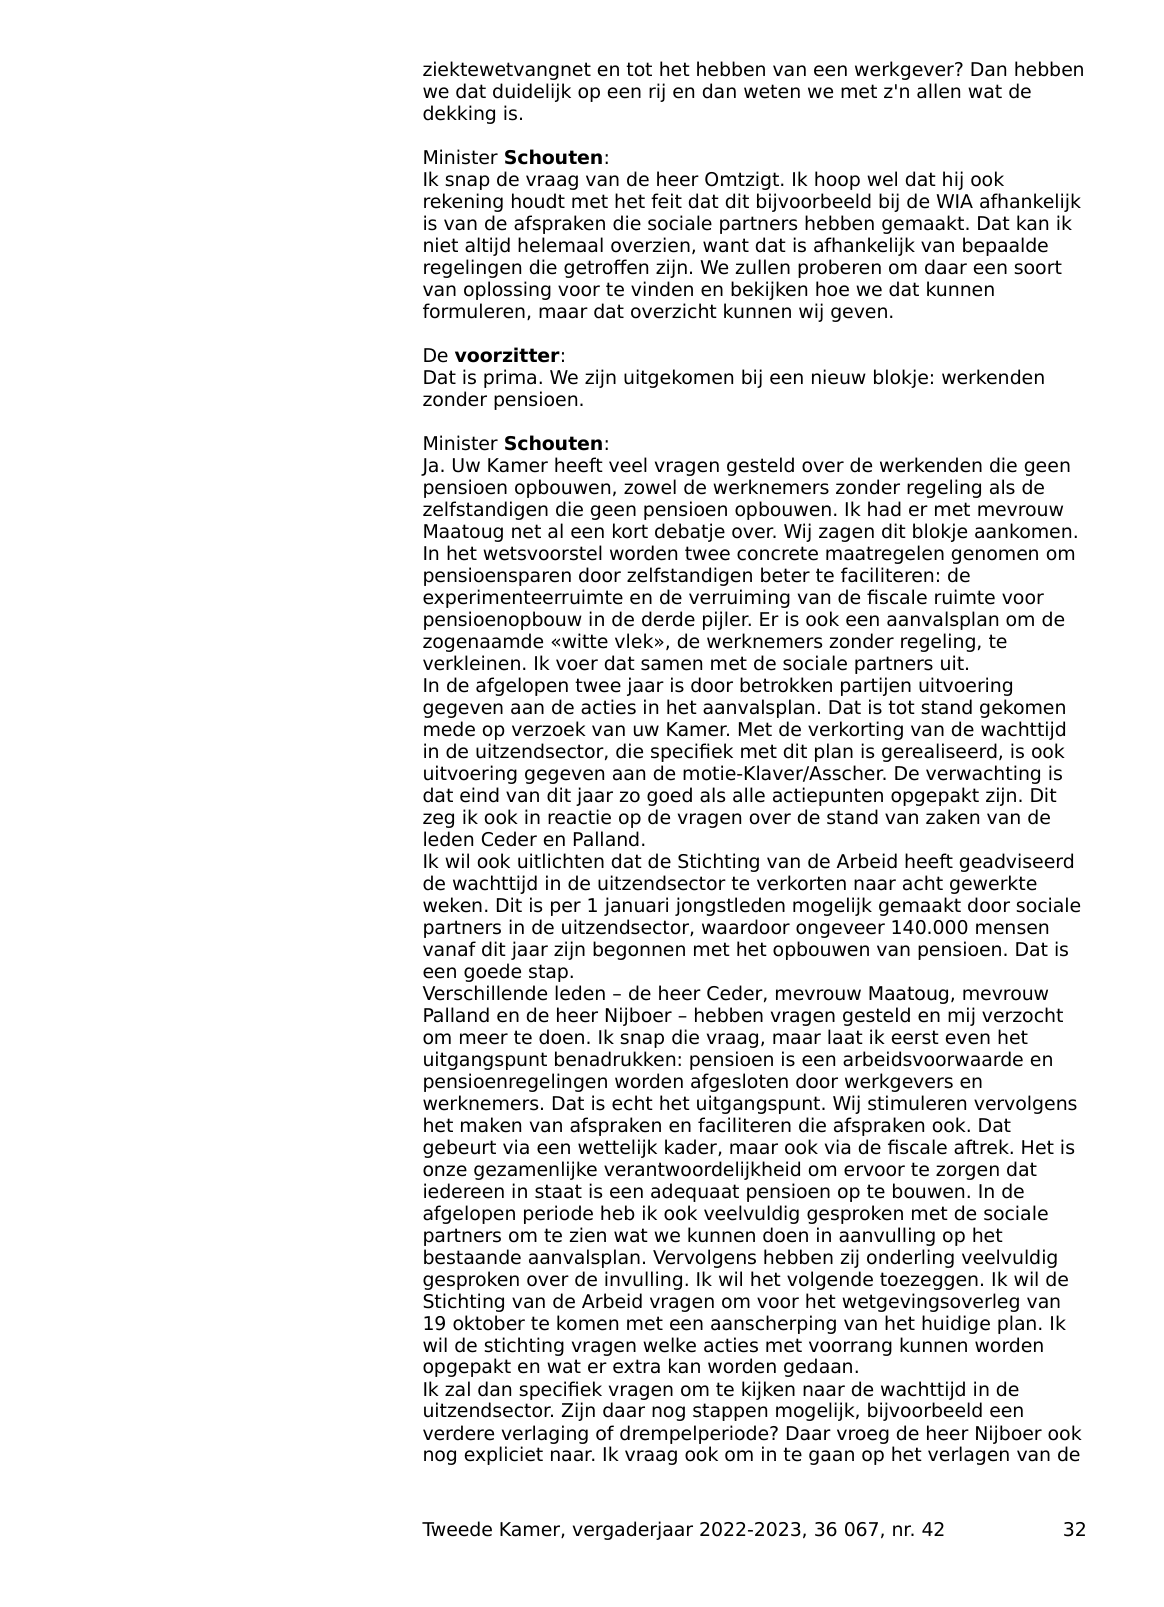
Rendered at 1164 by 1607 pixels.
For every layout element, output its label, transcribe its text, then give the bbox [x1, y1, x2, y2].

text Ja. Uw Kamer heeft veel vragen gesteld over de werkenden die geen pensioen opbouwen, zowel de werknemers zonder regeling als de zelfstandigen die geen pensioen opbouwen. Ik had er met mevrouw Maatoug net al een kort debatje over. Wij zagen dit blokje aankomen. In het wetsvoorstel worden twee concrete maatregelen genomen om pensioensparen door zelfstandigen beter te faciliteren: de experimenteerruimte en de verruiming van de fiscale ruimte voor pensioenopbouw in de derde pijler. Er is ook een aanvalsplan om de zogenaamde «witte vlek», de werknemers zonder regeling, te verkleinen. Ik voer dat samen met de sociale partners uit. [422, 455, 1087, 675]
text De voorzitter: [422, 345, 1087, 367]
text ziektewetvangnet en tot het hebben van een werkgever? Dan hebben we dat duidelijk op een rij en dan weten we met z'n allen wat de dekking is. [422, 59, 1087, 125]
text Minister Schouten: [422, 147, 1087, 169]
text Ik snap de vraag van de heer Omtzigt. Ik hoop wel dat hij ook rekening houdt met het feit dat dit bijvoorbeeld bij de WIA afhankelijk is van de afspraken die sociale partners hebben gemaakt. Dat kan ik niet altijd helemaal overzien, want dat is afhankelijk van bepaalde regelingen die getroffen zijn. We zullen proberen om daar een soort van oplossing voor te vinden en bekijken hoe we dat kunnen formuleren, maar dat overzicht kunnen wij geven. [422, 169, 1087, 323]
text Dat is prima. We zijn uitgekomen bij een nieuw blokje: werkenden zonder pensioen. [422, 367, 1087, 411]
text Ik zal dan specifiek vragen om te kijken naar de wachttijd in de uitzendsector. Zijn daar nog stappen mogelijk, bijvoorbeeld een verdere verlaging of drempelperiode? Daar vroeg de heer Nijboer ook nog expliciet naar. Ik vraag ook om in te gaan op het verlagen van de [422, 1378, 1087, 1466]
text Ik wil ook uitlichten dat de Stichting van de Arbeid heeft geadviseerd de wachttijd in de uitzendsector te verkorten naar acht gewerkte weken. Dit is per 1 januari jongstleden mogelijk gemaakt door sociale partners in de uitzendsector, waardoor ongeveer 140.000 mensen vanaf dit jaar zijn begonnen met het opbouwen van pensioen. Dat is een goede stap. [422, 851, 1087, 983]
text Verschillende leden – de heer Ceder, mevrouw Maatoug, mevrouw Palland en de heer Nijboer – hebben vragen gesteld en mij verzocht om meer te doen. Ik snap die vraag, maar laat ik eerst even het uitgangspunt benadrukken: pensioen is een arbeidsvoorwaarde en pensioenregelingen worden afgesloten door werkgevers en werknemers. Dat is echt het uitgangspunt. Wij stimuleren vervolgens het maken van afspraken en faciliteren die afspraken ook. Dat gebeurt via een wettelijk kader, maar ook via de fiscale aftrek. Het is onze gezamenlijke verantwoordelijkheid om ervoor te zorgen dat iedereen in staat is een adequaat pensioen op te bouwen. In de afgelopen periode heb ik ook veelvuldig gesproken met de sociale partners om te zien wat we kunnen doen in aanvulling op het bestaande aanvalsplan. Vervolgens hebben zij onderling veelvuldig gesproken over de invulling. Ik wil het volgende toezeggen. Ik wil de Stichting van de Arbeid vragen om voor het wetgevingsoverleg van 19 oktober te komen met een aanscherping van het huidige plan. Ik wil de stichting vragen welke acties met voorrang kunnen worden opgepakt en wat er extra kan worden gedaan. [422, 983, 1087, 1378]
text In de afgelopen twee jaar is door betrokken partijen uitvoering gegeven aan de acties in het aanvalsplan. Dat is tot stand gekomen mede op verzoek van uw Kamer. Met de verkorting van de wachttijd in de uitzendsector, die specifiek met dit plan is gerealiseerd, is ook uitvoering gegeven aan de motie-Klaver/Asscher. De verwachting is dat eind van dit jaar zo goed als alle actiepunten opgepakt zijn. Dit zeg ik ook in reactie op de vragen over de stand van zaken van de leden Ceder en Palland. [422, 675, 1087, 851]
text Minister Schouten: [422, 433, 1087, 455]
